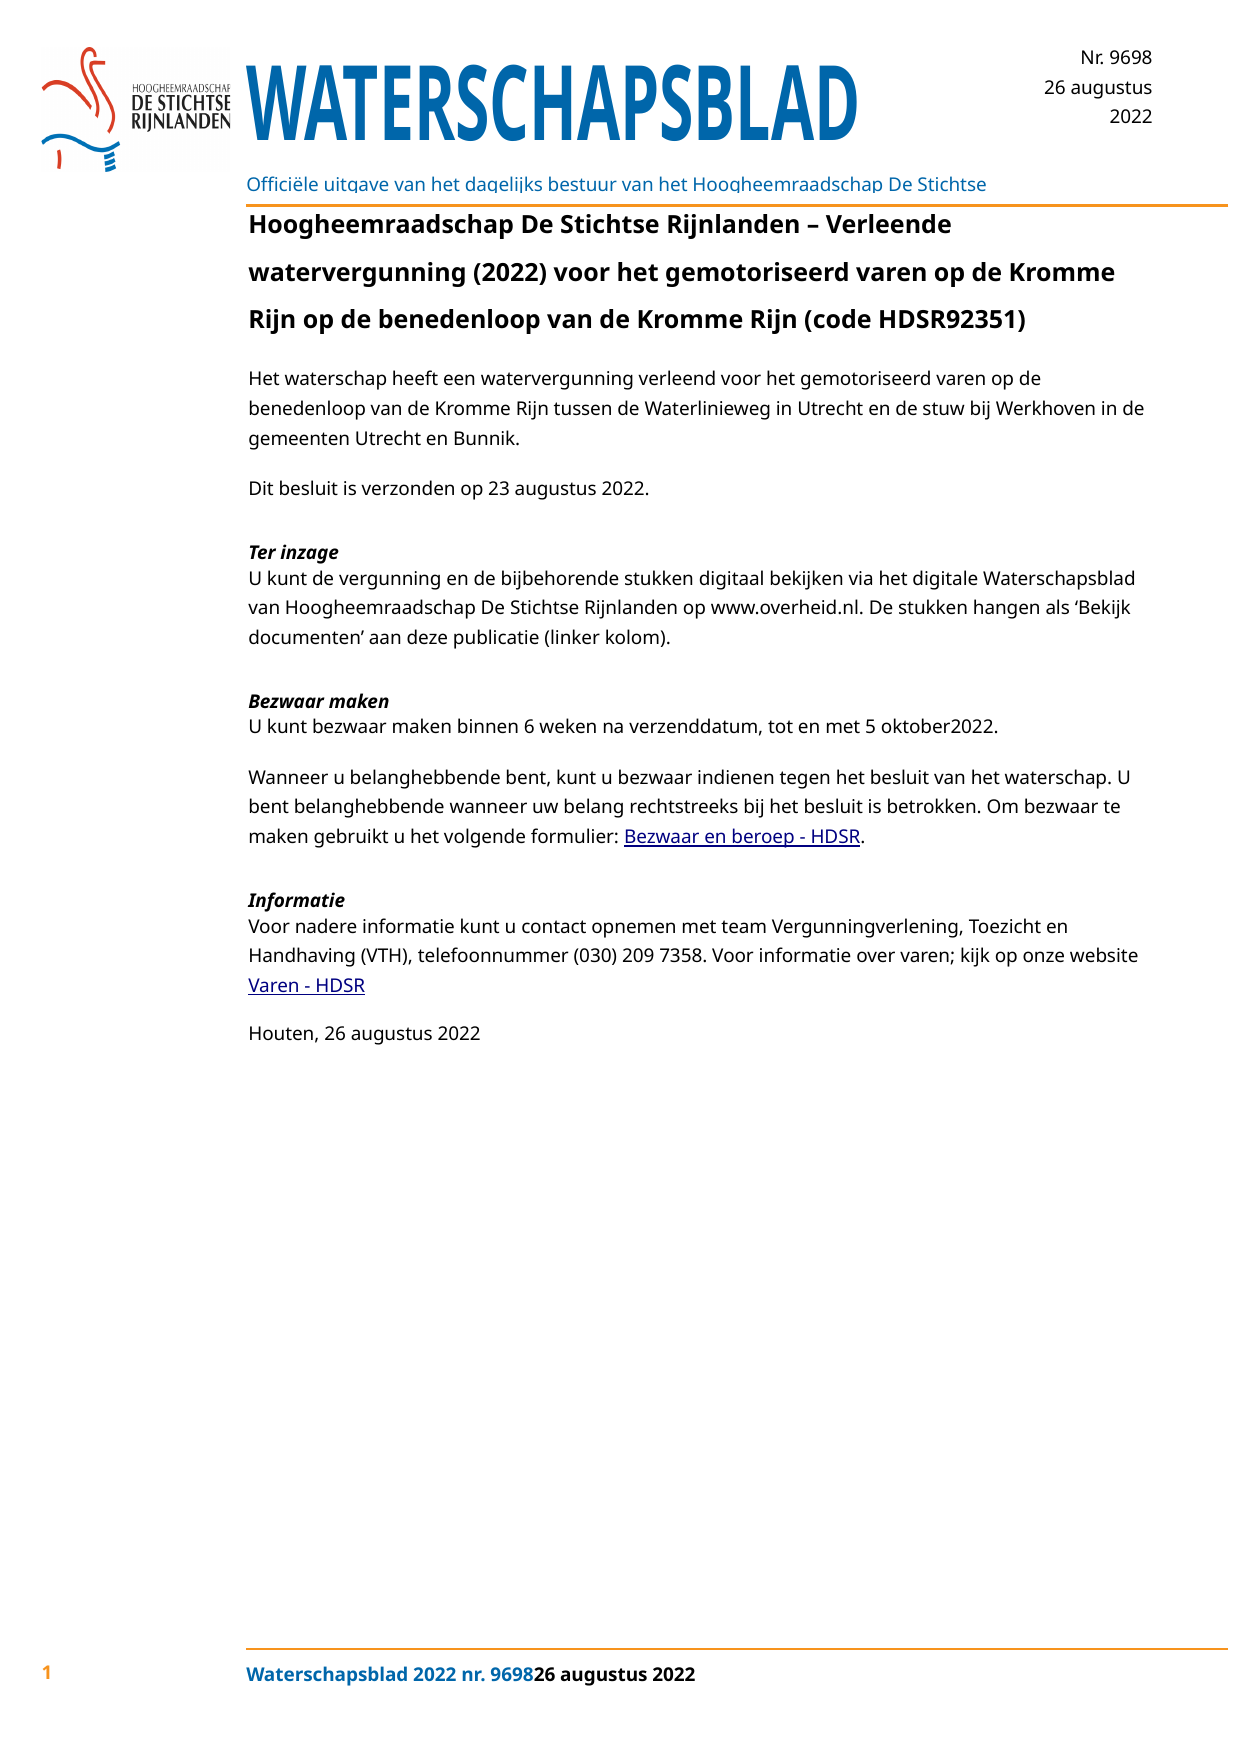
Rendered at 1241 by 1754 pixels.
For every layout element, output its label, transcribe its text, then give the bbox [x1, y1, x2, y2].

text Het waterschap heeft een watervergunning verleend voor het gemotoriseerd varen op de benedenloop van de Kromme Rijn tussen de Waterlinieweg in Utrecht en de stuw bij Werkhoven in de gemeenten Utrecht en Bunnik. [248, 366, 1152, 450]
text U kunt de vergunning en de bijbehorende stukken digitaal bekijken via het digitale Waterschapsblad van Hoogheemraadschap De Stichtse Rijnlanden op www.overheid.nl. De stukken hangen als ‘Bekijk documenten’ aan deze publicatie (linker kolom). [248, 565, 1152, 650]
text Wanneer u belanghebbende bent, kunt u bezwaar indienen tegen het besluit van het waterschap. U bent belanghebbende wanneer uw belang rechtstreeks bij het besluit is betrokken. Om bezwaar te maken gebruikt u het volgende formulier: Bezwaar en beroep - HDSR. [248, 764, 1152, 849]
text Ter inzage [248, 539, 1152, 565]
text Informatie [248, 887, 1152, 913]
text Bezwaar maken [248, 688, 1152, 714]
text U kunt bezwaar maken binnen 6 weken na verzenddatum, tot en met 5 oktober2022. [248, 714, 1152, 739]
text Dit besluit is verzonden op 23 augustus 2022. [248, 475, 1152, 501]
text Voor nadere informatie kunt u contact opnemen met team Vergunningverlening, Toezicht en Handhaving (VTH), telefoonnummer (030) 209 7358. Voor informatie over varen; kijk op onze website Varen - HDSR [248, 913, 1152, 998]
picture [41, 47, 231, 172]
text Houten, 26 augustus 2022 [248, 1020, 1152, 1046]
text Hoogheemraadschap De Stichtse Rijnlanden – Verleende watervergunning (2022) voor het gemotoriseerd varen op de Kromme Rijn op de benedenloop van de Kromme Rijn (code HDSR92351) [248, 207, 1152, 336]
